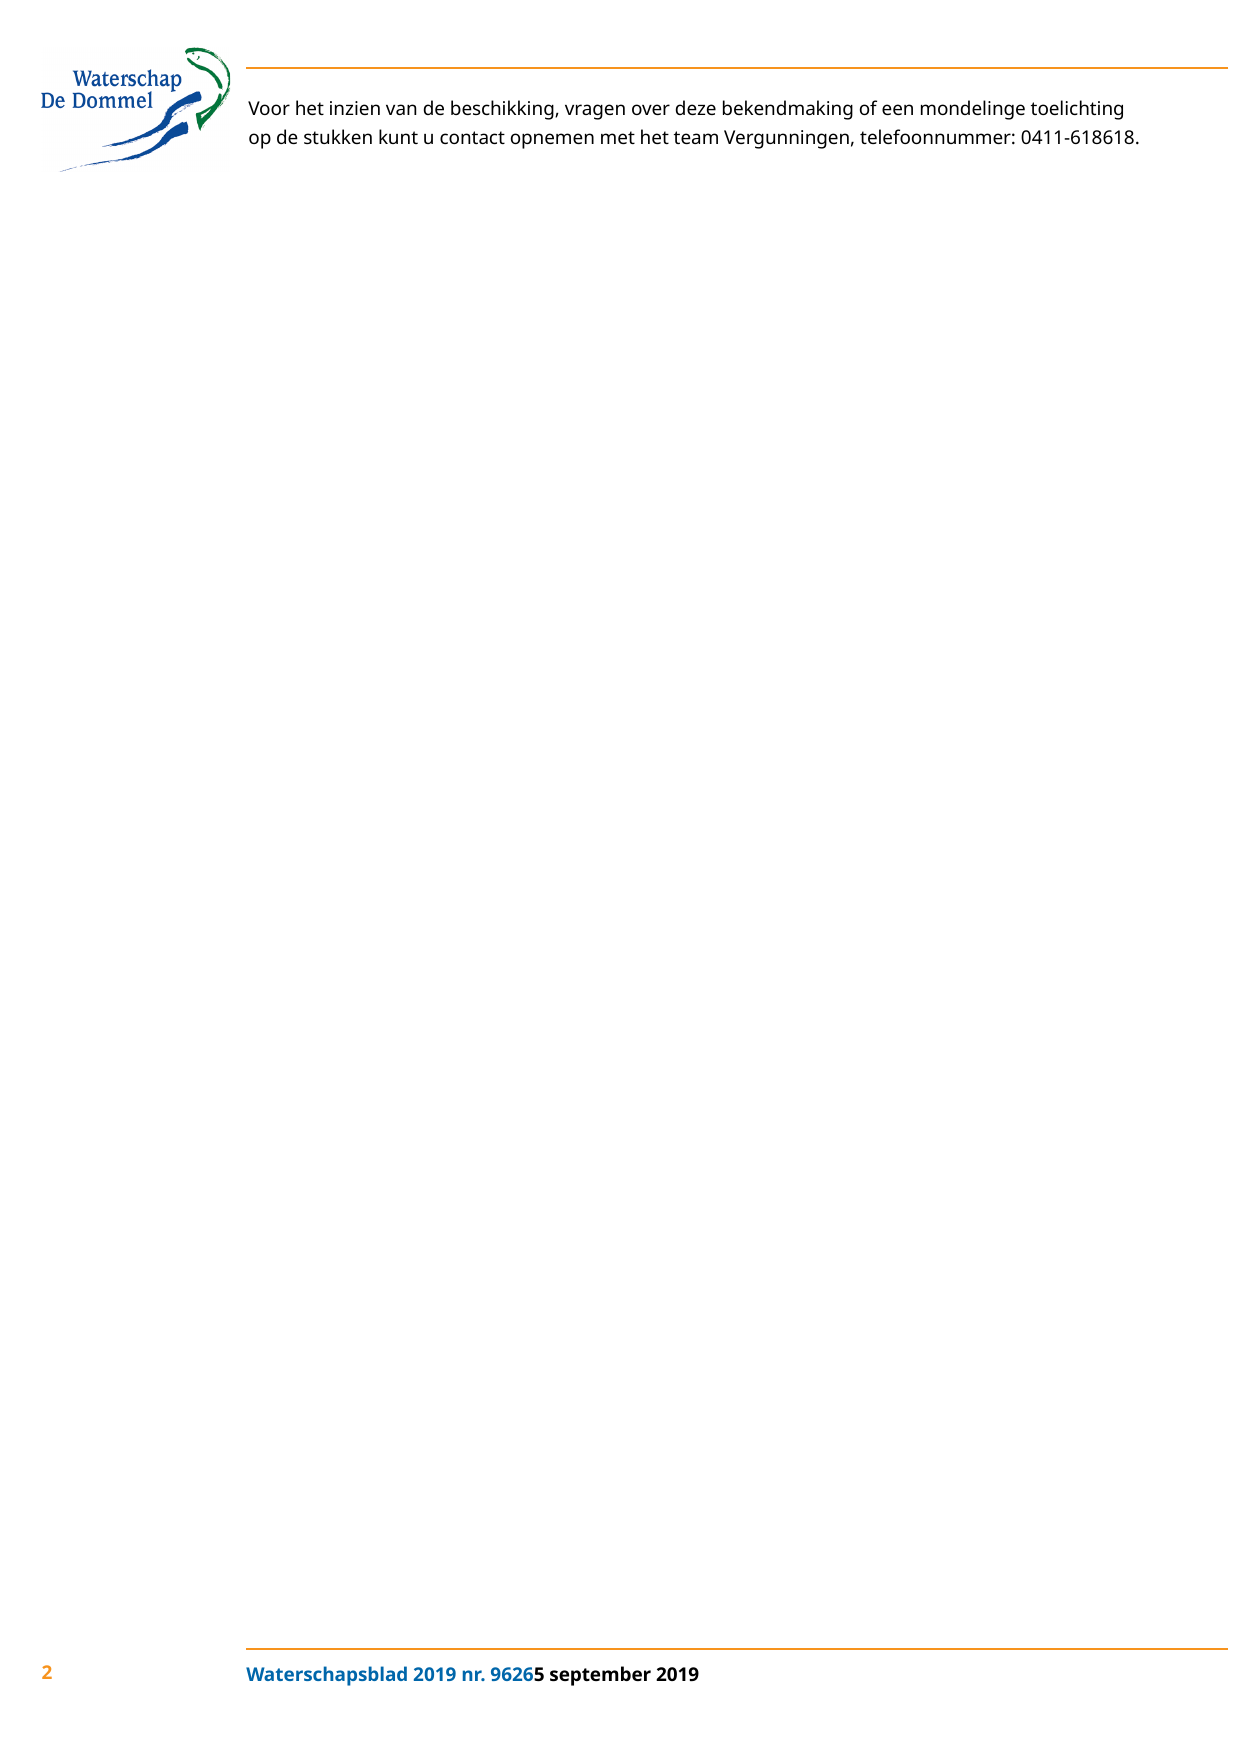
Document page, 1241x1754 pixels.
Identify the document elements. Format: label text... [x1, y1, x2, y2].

text Voor het inzien van de beschikking, vragen over deze bekendmaking of een mondelinge toelichting op de stukken kunt u contact opnemen met het team Vergunningen, telefoonnummer: 0411-618618. [248, 95, 1152, 150]
picture [41, 47, 231, 172]
